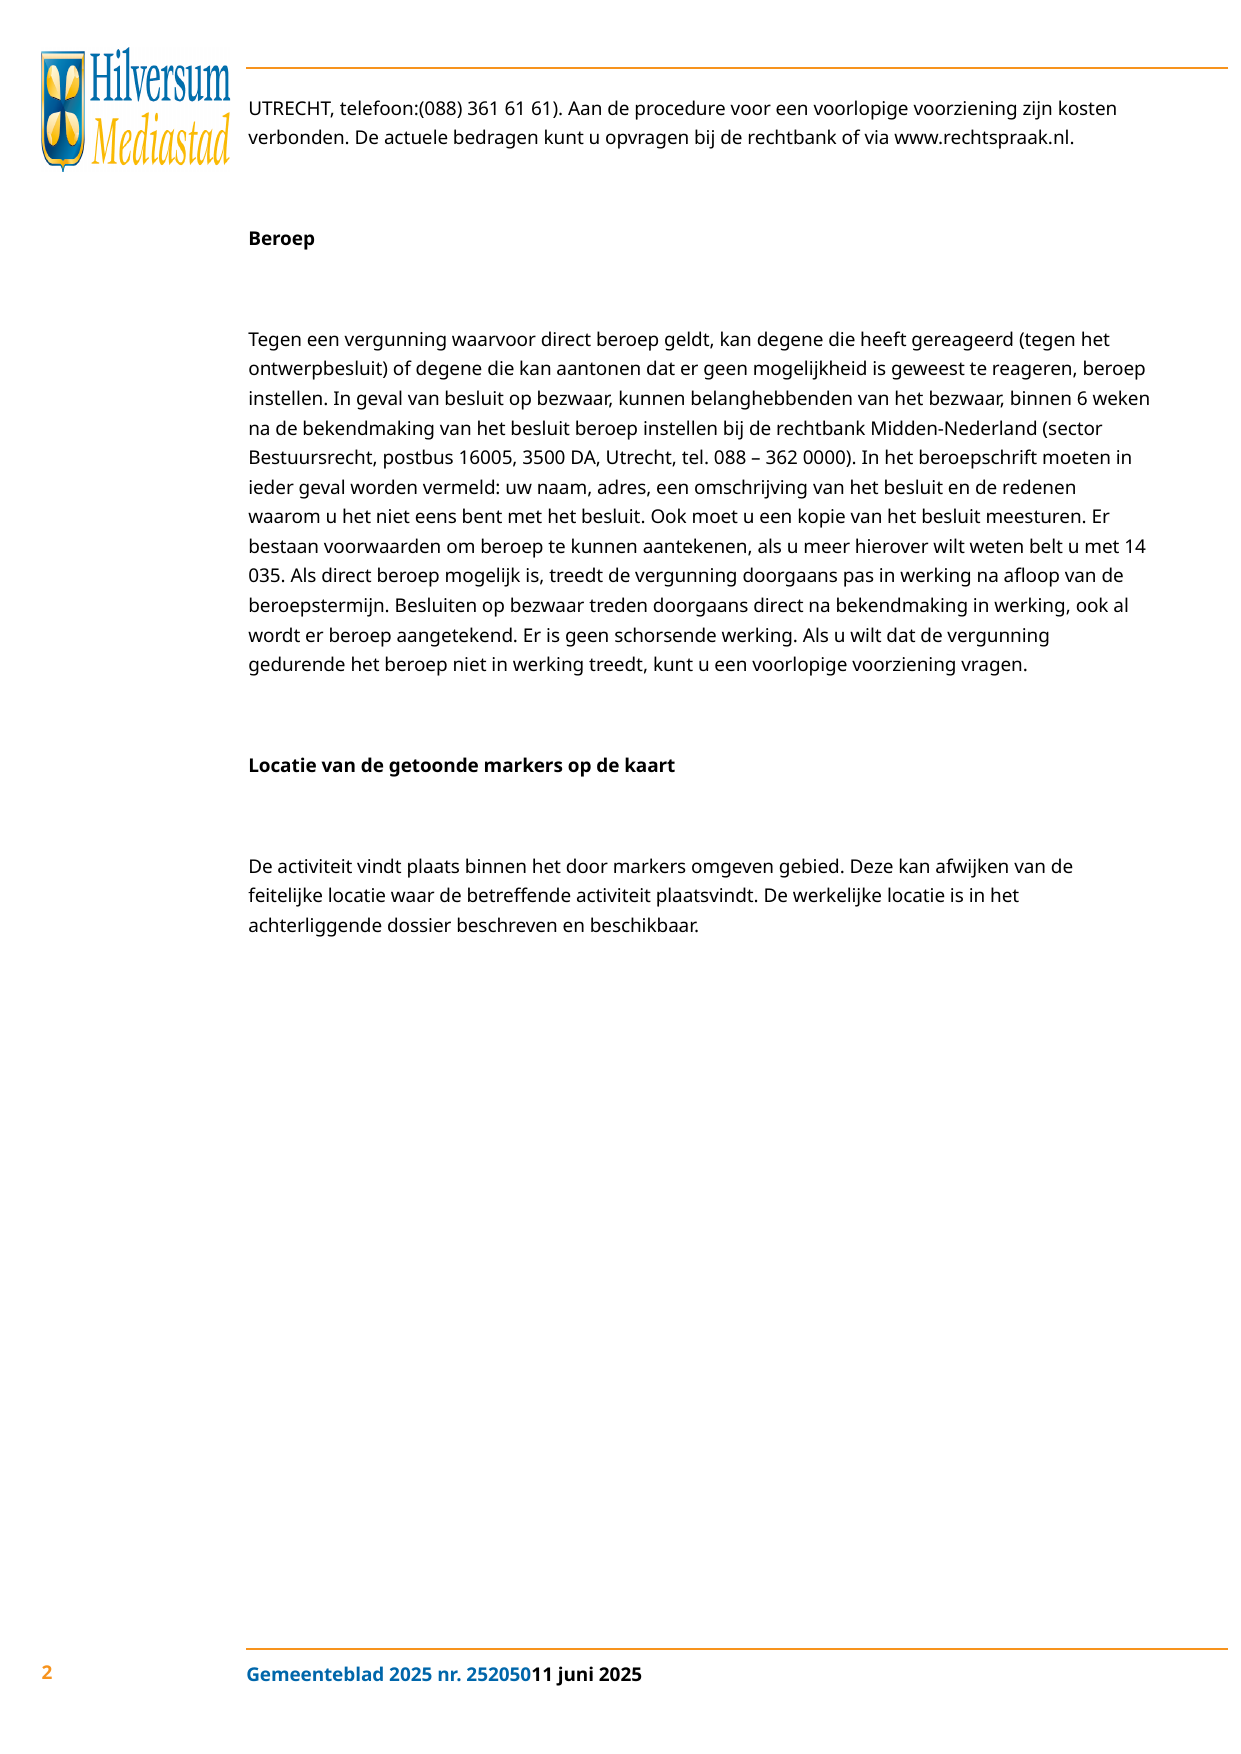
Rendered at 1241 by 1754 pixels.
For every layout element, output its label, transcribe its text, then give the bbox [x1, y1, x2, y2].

picture [41, 47, 231, 172]
text Beroep [248, 225, 1152, 251]
text UTRECHT, telefoon:(088) 361 61 61). Aan de procedure voor een voorlopige voorziening zijn kosten verbonden. De actuele bedragen kunt u opvragen bij de rechtbank of via www.rechtspraak.nl. [248, 95, 1152, 150]
text De activiteit vindt plaats binnen het door markers omgeven gebied. Deze kan afwijken van de feitelijke locatie waar de betreffende activiteit plaatsvindt. De werkelijke locatie is in het achterliggende dossier beschreven en beschikbaar. [248, 853, 1152, 938]
text Tegen een vergunning waarvoor direct beroep geldt, kan degene die heeft gereageerd (tegen het ontwerpbesluit) of degene die kan aantonen dat er geen mogelijkheid is geweest te reageren, beroep instellen. In geval van besluit op bezwaar, kunnen belanghebbenden van het bezwaar, binnen 6 weken na de bekendmaking van het besluit beroep instellen bij de rechtbank Midden-Nederland (sector Bestuursrecht, postbus 16005, 3500 DA, Utrecht, tel. 088 – 362 0000). In het beroepschrift moeten in ieder geval worden vermeld: uw naam, adres, een omschrijving van het besluit en de redenen waarom u het niet eens bent met het besluit. Ook moet u een kopie van het besluit meesturen. Er bestaan voorwaarden om beroep te kunnen aantekenen, als u meer hierover wilt weten belt u met 14 035. Als direct beroep mogelijk is, treedt de vergunning doorgaans pas in werking na afloop van de beroepstermijn. Besluiten op bezwaar treden doorgaans direct na bekendmaking in werking, ook al wordt er beroep aangetekend. Er is geen schorsende werking. Als u wilt dat de vergunning gedurende het beroep niet in werking treedt, kunt u een voorlopige voorziening vragen. [248, 326, 1152, 677]
text Locatie van de getoonde markers op de kaart [248, 752, 1152, 778]
